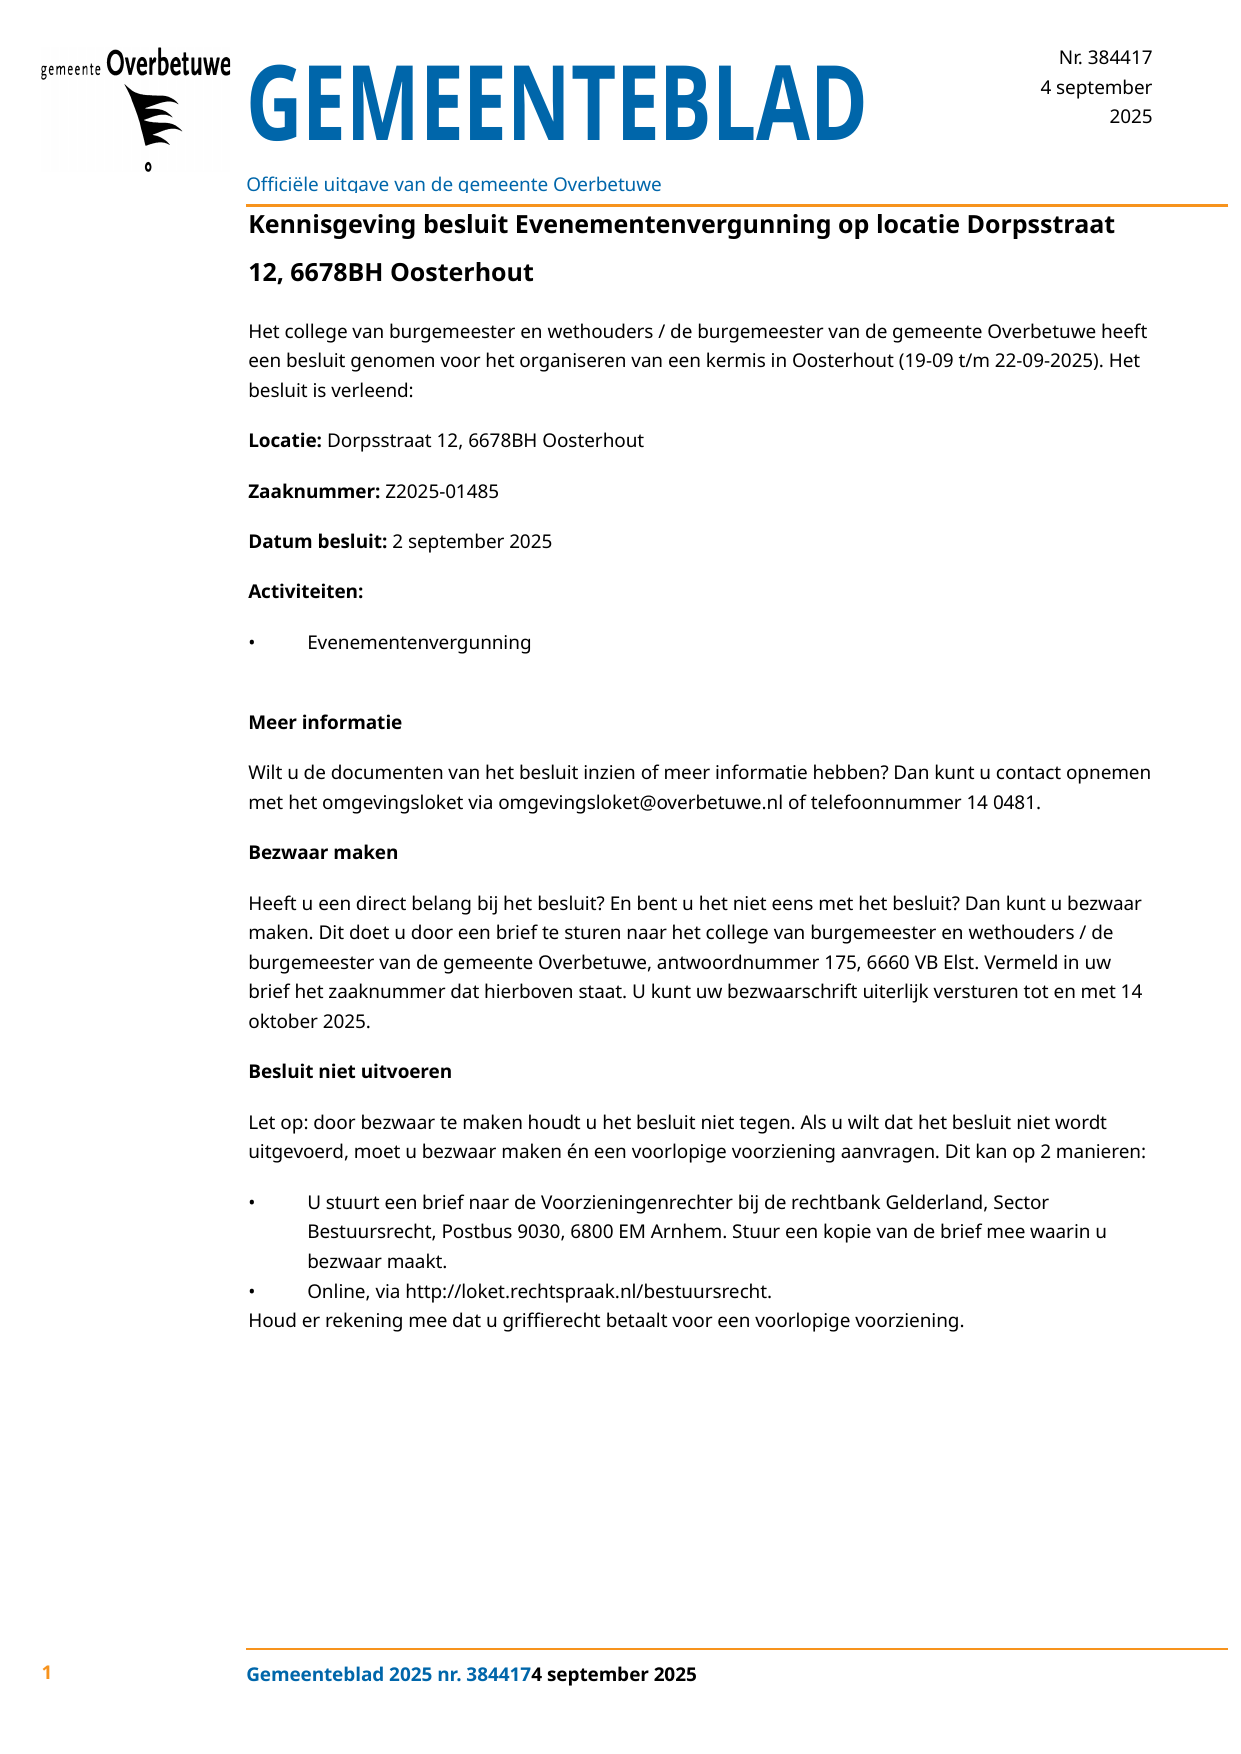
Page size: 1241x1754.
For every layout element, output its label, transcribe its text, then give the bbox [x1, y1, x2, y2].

text Houd er rekening mee dat u griffierecht betaalt voor een voorlopige voorziening. [248, 1307, 1152, 1333]
text Wilt u de documenten van het besluit inzien of meer informatie hebben? Dan kunt u contact opnemen met het omgevingsloket via omgevingsloket@overbetuwe.nl of telefoonnummer 14 0481. [248, 759, 1152, 815]
picture [41, 47, 231, 172]
text Heeft u een direct belang bij het besluit? En bent u het niet eens met het besluit? Dan kunt u bezwaar maken. Dit doet u door een brief te sturen naar het college van burgemeester en wethouders / de burgemeester van de gemeente Overbetuwe, antwoordnummer 175, 6660 VB Elst. Vermeld in uw brief het zaaknummer dat hierboven staat. U kunt uw bezwaarschrift uiterlijk versturen tot en met 14 oktober 2025. [248, 890, 1152, 1034]
text Besluit niet uitvoeren [248, 1059, 1152, 1084]
text Locatie: Dorpsstraat 12, 6678BH Oosterhout [248, 427, 1152, 453]
text Het college van burgemeester en wethouders / de burgemeester van de gemeente Overbetuwe heeft een besluit genomen voor het organiseren van een kermis in Oosterhout (19-09 t/m 22-09-2025). Het besluit is verleend: [248, 318, 1152, 403]
list Evenementenvergunning [248, 629, 1152, 655]
text Zaaknummer: Z2025-01485 [248, 478, 1152, 504]
text Datum besluit: 2 september 2025 [248, 528, 1152, 554]
text Meer informatie [248, 709, 1152, 735]
text Kennisgeving besluit Evenementenvergunning op locatie Dorpsstraat 12, 6678BH Oosterhout [248, 207, 1152, 288]
text Bezwaar maken [248, 839, 1152, 865]
list Online, via http://loket.rechtspraak.nl/bestuursrecht. [248, 1278, 1152, 1304]
list U stuurt een brief naar de Voorzieningenrechter bij de rechtbank Gelderland, Sector Bestuursrecht, Postbus 9030, 6800 EM Arnhem. Stuur een kopie van de brief mee waarin u bezwaar maakt. [248, 1189, 1152, 1274]
text Let op: door bezwaar te maken houdt u het besluit niet tegen. Als u wilt dat het besluit niet wordt uitgevoerd, moet u bezwaar maken én een voorlopige voorziening aanvragen. Dit kan op 2 manieren: [248, 1109, 1152, 1164]
text Activiteiten: [248, 579, 1152, 604]
